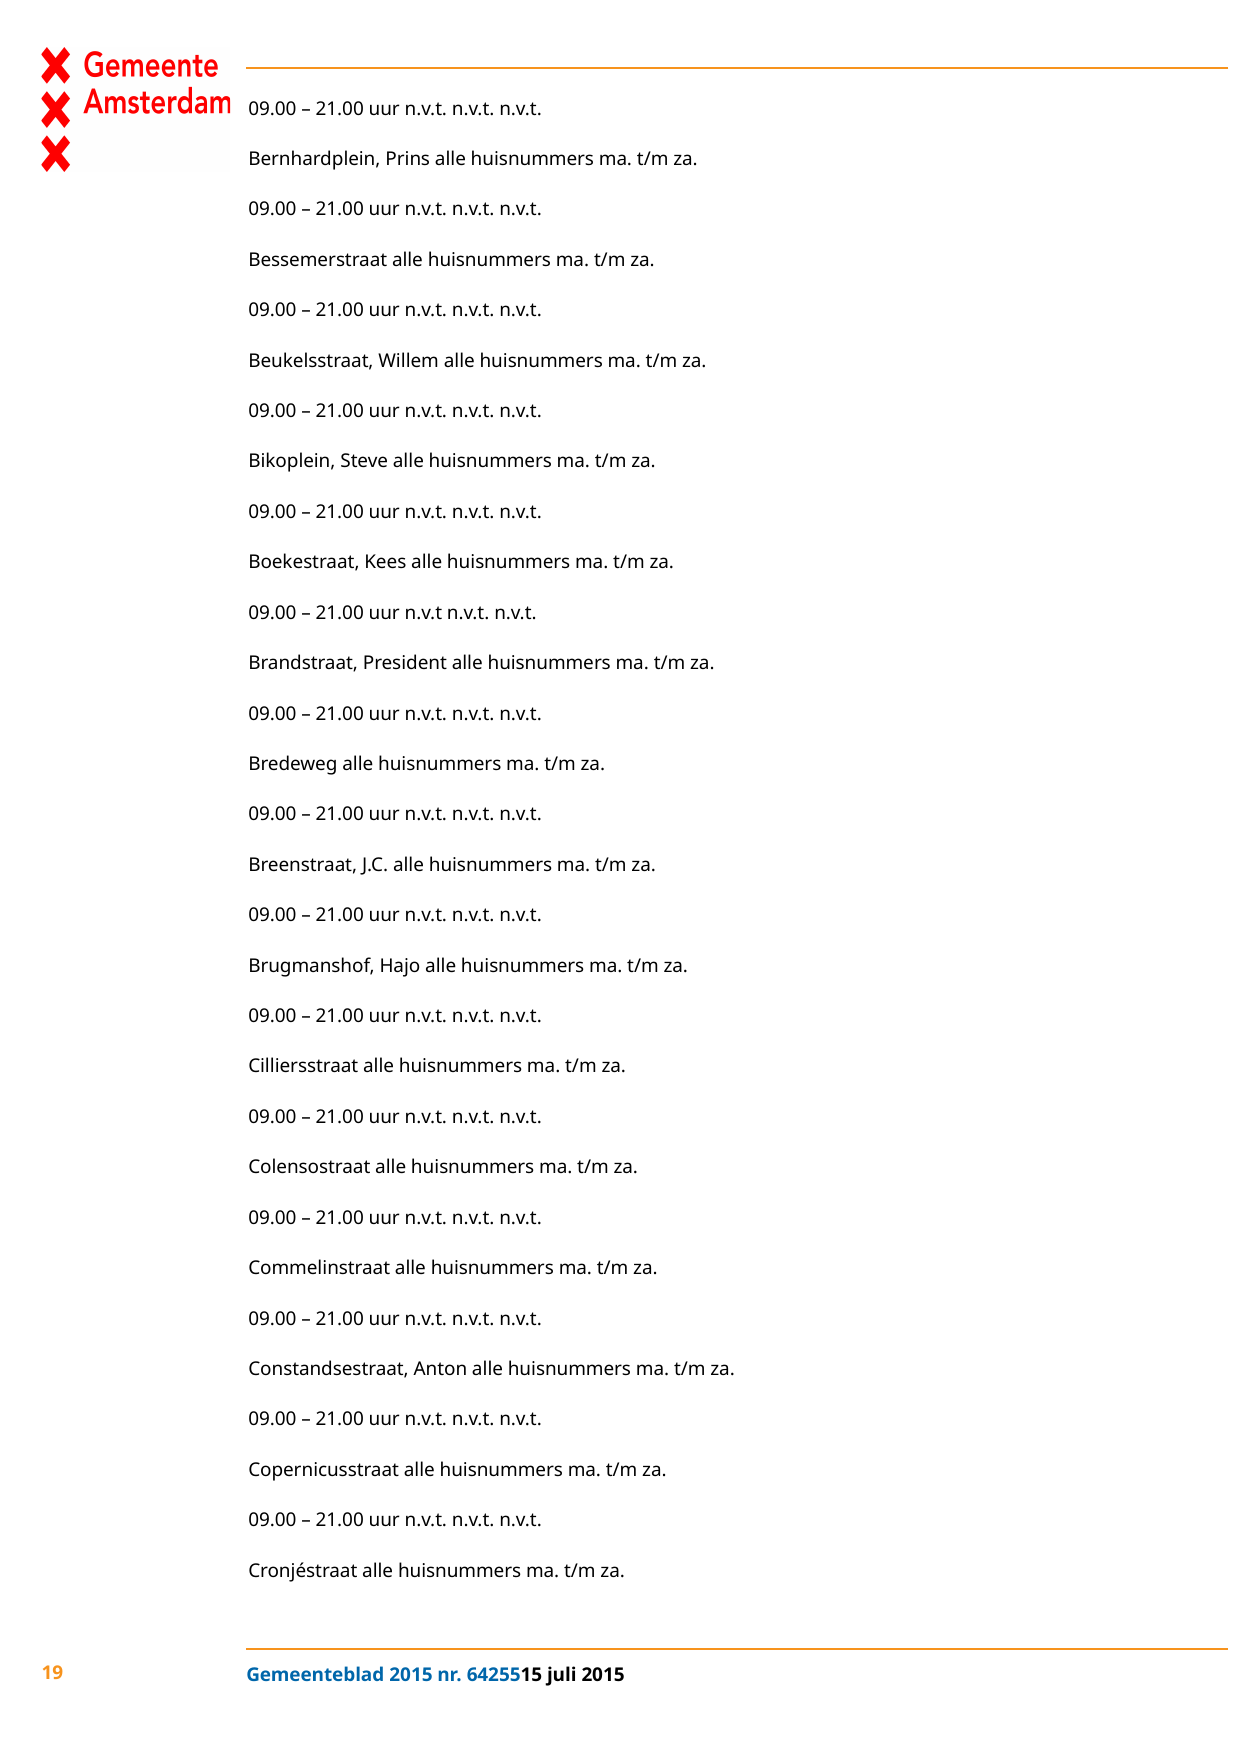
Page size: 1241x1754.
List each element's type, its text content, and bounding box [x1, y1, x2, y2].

text Bessemerstraat alle huisnummers ma. t/m za. [248, 246, 1152, 272]
text 09.00 – 21.00 uur n.v.t. n.v.t. n.v.t. [248, 901, 1152, 927]
picture [41, 47, 231, 172]
text 09.00 – 21.00 uur n.v.t. n.v.t. n.v.t. [248, 1204, 1152, 1230]
text 09.00 – 21.00 uur n.v.t. n.v.t. n.v.t. [248, 498, 1152, 524]
text 09.00 – 21.00 uur n.v.t n.v.t. n.v.t. [248, 599, 1152, 625]
text Constandsestraat, Anton alle huisnummers ma. t/m za. [248, 1355, 1152, 1381]
text Brugmanshof, Hajo alle huisnummers ma. t/m za. [248, 952, 1152, 978]
text Commelinstraat alle huisnummers ma. t/m za. [248, 1254, 1152, 1280]
text 09.00 – 21.00 uur n.v.t. n.v.t. n.v.t. [248, 397, 1152, 423]
text Colensostraat alle huisnummers ma. t/m za. [248, 1153, 1152, 1179]
text Breenstraat, J.C. alle huisnummers ma. t/m za. [248, 851, 1152, 877]
text 09.00 – 21.00 uur n.v.t. n.v.t. n.v.t. [248, 1406, 1152, 1431]
text Beukelsstraat, Willem alle huisnummers ma. t/m za. [248, 347, 1152, 373]
text Bredeweg alle huisnummers ma. t/m za. [248, 750, 1152, 776]
text 09.00 – 21.00 uur n.v.t. n.v.t. n.v.t. [248, 296, 1152, 322]
text Cilliersstraat alle huisnummers ma. t/m za. [248, 1053, 1152, 1078]
text 09.00 – 21.00 uur n.v.t. n.v.t. n.v.t. [248, 1305, 1152, 1331]
text Bikoplein, Steve alle huisnummers ma. t/m za. [248, 448, 1152, 473]
text Bernhardplein, Prins alle huisnummers ma. t/m za. [248, 145, 1152, 171]
text Cronjéstraat alle huisnummers ma. t/m za. [248, 1557, 1152, 1583]
text Boekestraat, Kees alle huisnummers ma. t/m za. [248, 548, 1152, 574]
text 09.00 – 21.00 uur n.v.t. n.v.t. n.v.t. [248, 196, 1152, 221]
text 09.00 – 21.00 uur n.v.t. n.v.t. n.v.t. [248, 95, 1152, 121]
text 09.00 – 21.00 uur n.v.t. n.v.t. n.v.t. [248, 1002, 1152, 1028]
text Brandstraat, President alle huisnummers ma. t/m za. [248, 649, 1152, 675]
text 09.00 – 21.00 uur n.v.t. n.v.t. n.v.t. [248, 801, 1152, 826]
text 09.00 – 21.00 uur n.v.t. n.v.t. n.v.t. [248, 1506, 1152, 1532]
text Copernicusstraat alle huisnummers ma. t/m za. [248, 1456, 1152, 1482]
text 09.00 – 21.00 uur n.v.t. n.v.t. n.v.t. [248, 700, 1152, 726]
text 09.00 – 21.00 uur n.v.t. n.v.t. n.v.t. [248, 1103, 1152, 1129]
